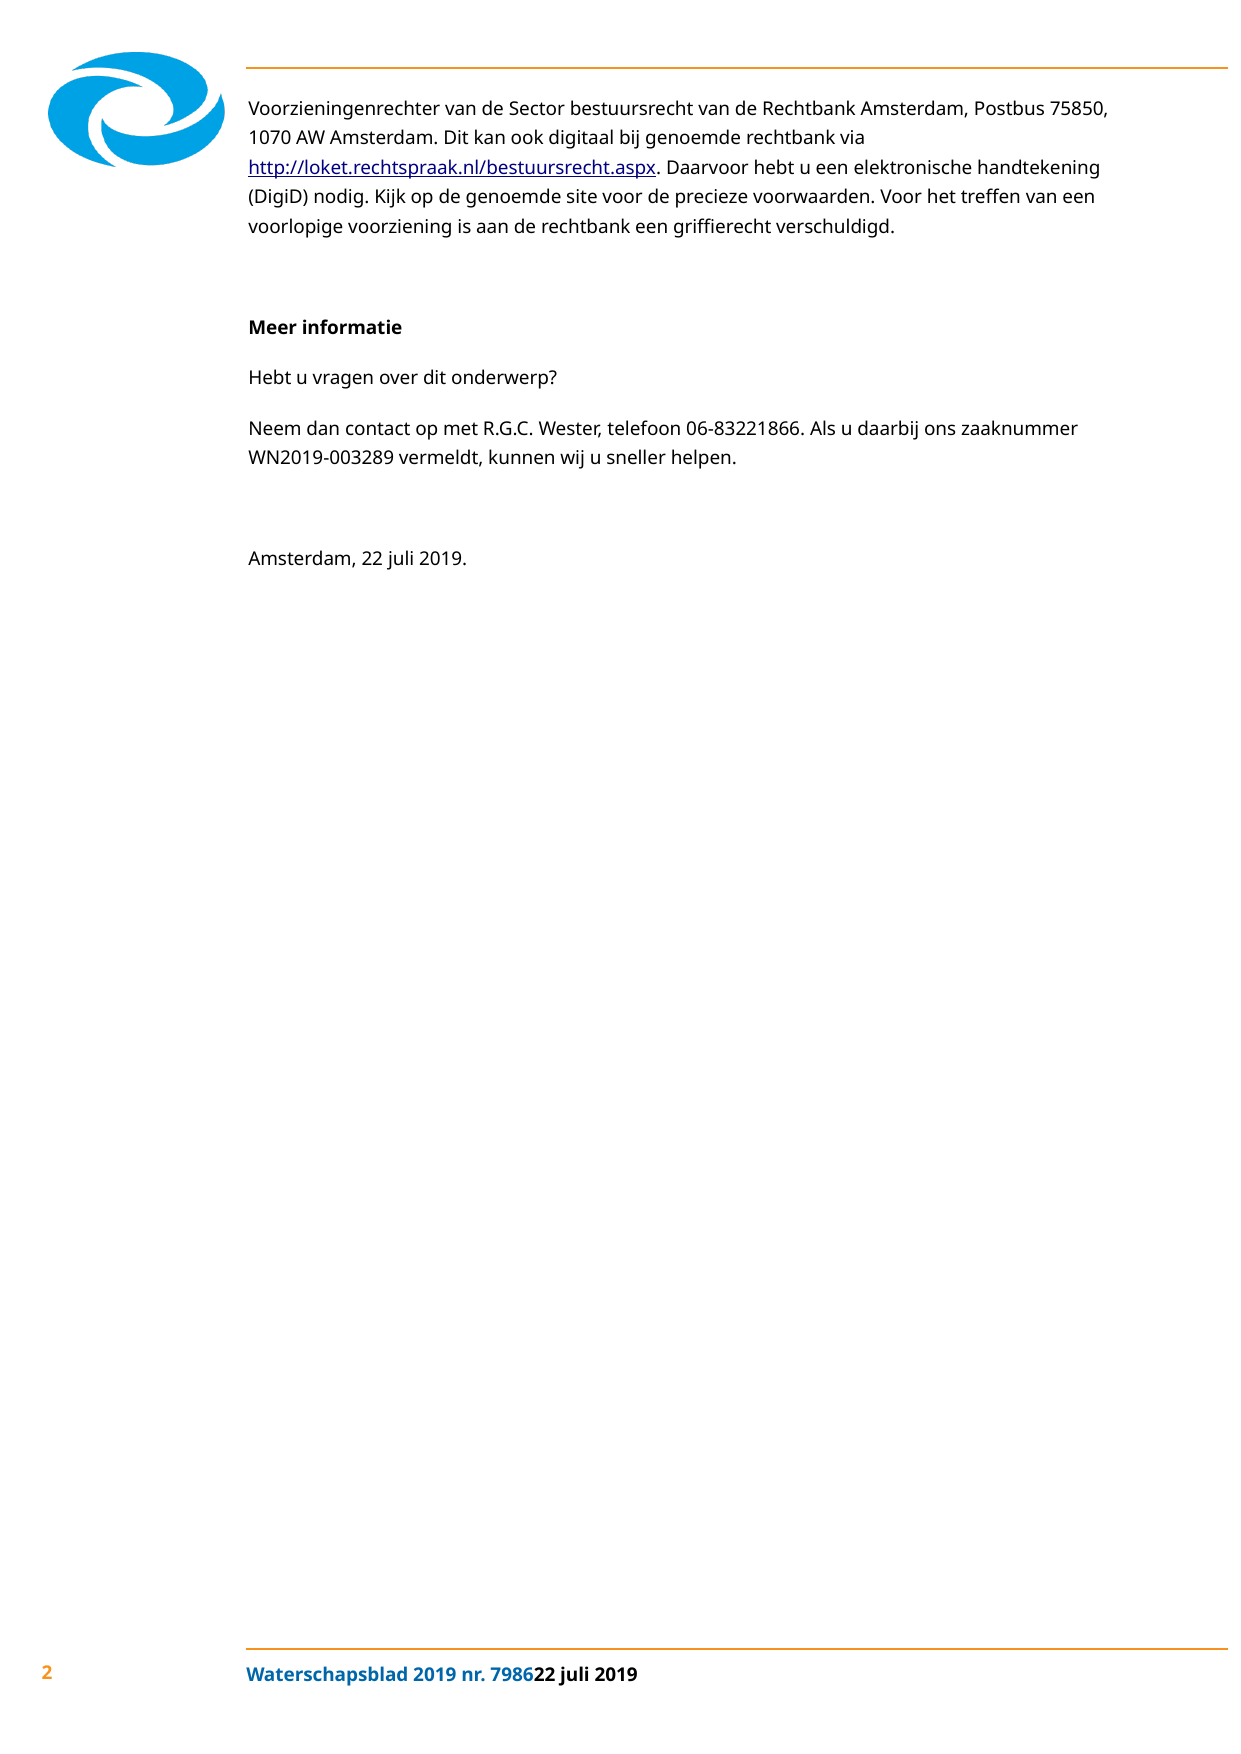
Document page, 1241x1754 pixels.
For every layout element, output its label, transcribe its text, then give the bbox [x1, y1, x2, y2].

text Hebt u vragen over dit onderwerp? [248, 364, 1152, 390]
picture [41, 47, 231, 172]
text Voorzieningenrechter van de Sector bestuursrecht van de Rechtbank Amsterdam, Postbus 75850, 1070 AW Amsterdam. Dit kan ook digitaal bij genoemde rechtbank via http://loket.rechtspraak.nl/bestuursrecht.aspx. Daarvoor hebt u een elektronische handtekening (DigiD) nodig. Kijk op de genoemde site voor de precieze voorwaarden. Voor het treffen van een voorlopige voorziening is aan de rechtbank een griffierecht verschuldigd. [248, 95, 1152, 239]
text Meer informatie [248, 314, 1152, 340]
text Amsterdam, 22 juli 2019. [248, 545, 1152, 571]
text Neem dan contact op met R.G.C. Wester, telefoon 06-83221866. Als u daarbij ons zaaknummer WN2019-003289 vermeldt, kunnen wij u sneller helpen. [248, 415, 1152, 470]
